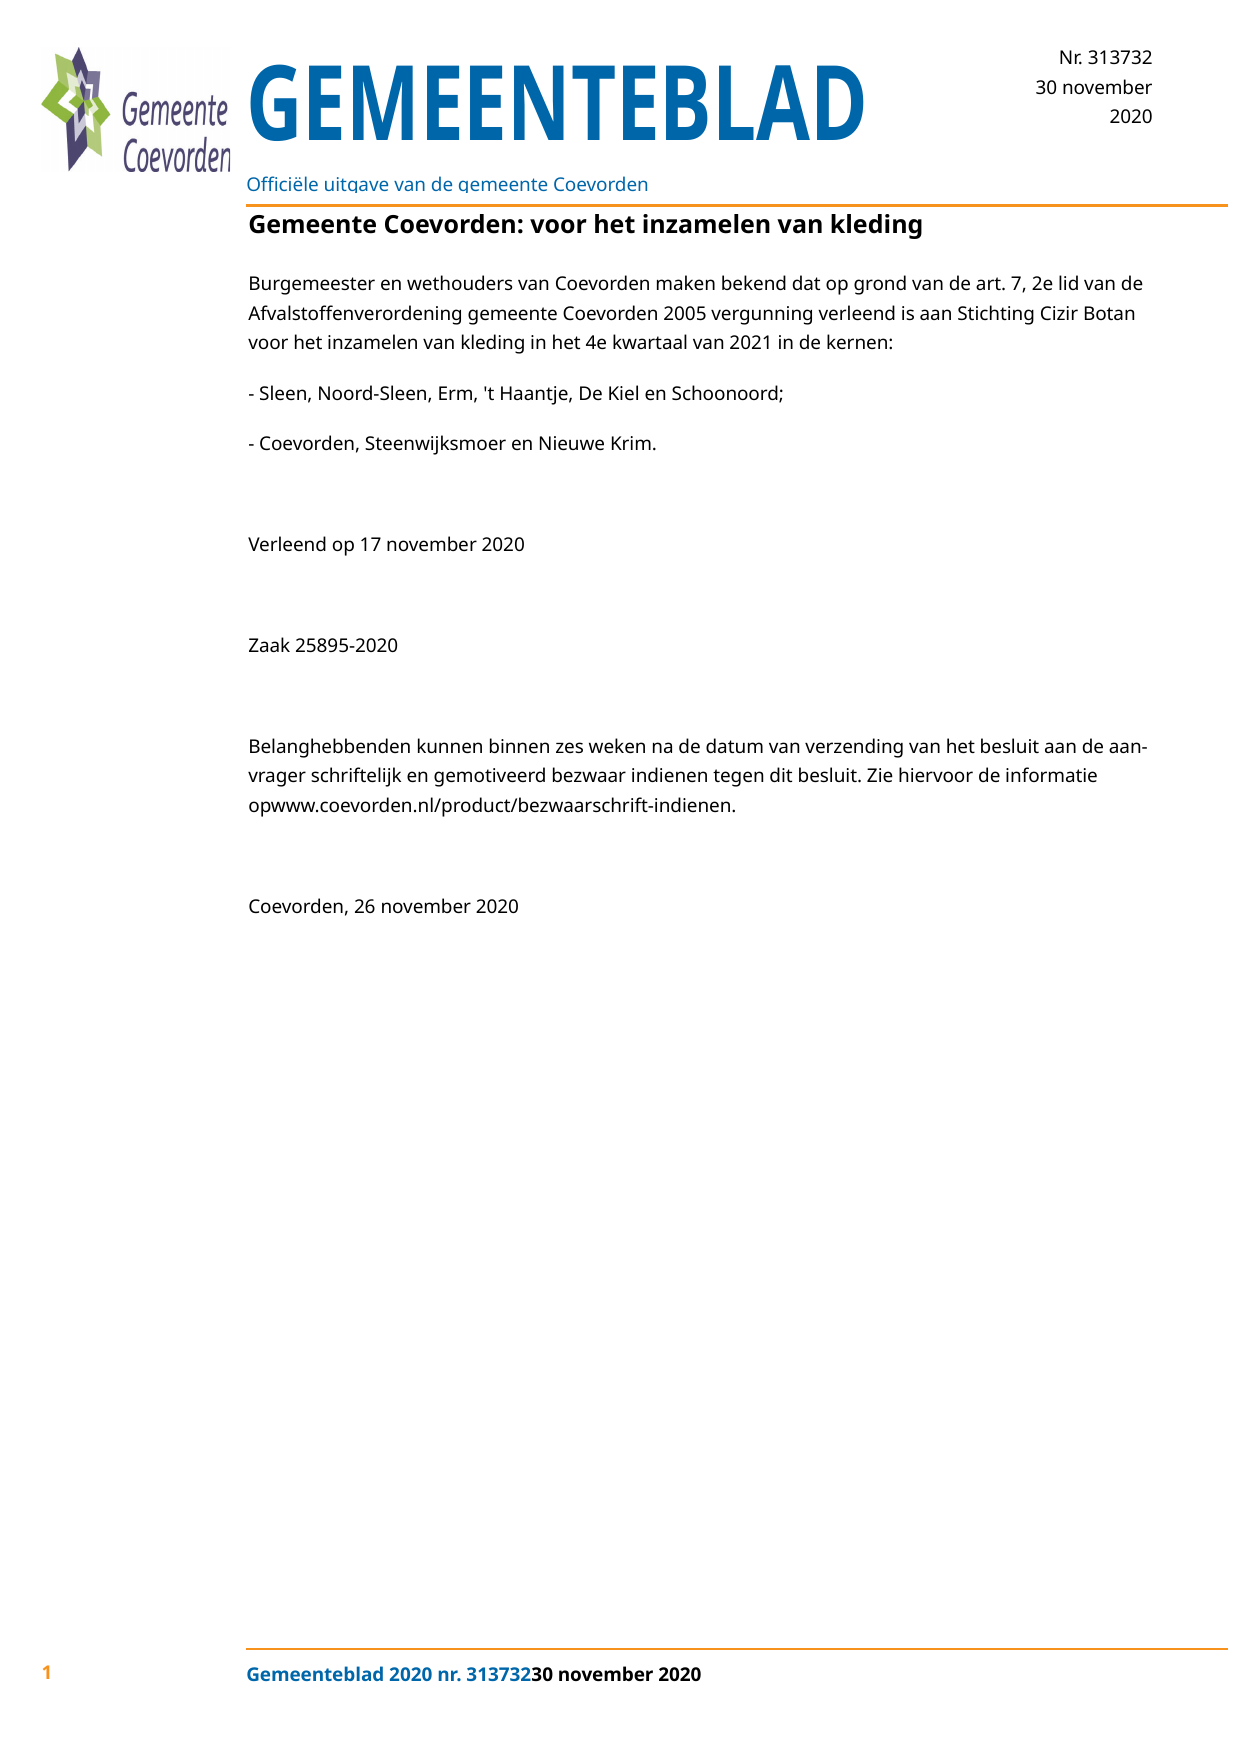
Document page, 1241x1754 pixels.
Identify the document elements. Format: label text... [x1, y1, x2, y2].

text Belanghebbenden kunnen binnen zes weken na de datum van verzending van het besluit aan de aan-vrager schriftelijk en gemotiveerd bezwaar indienen tegen dit besluit. Zie hiervoor de informatie opwww.coevorden.nl/product/bezwaarschrift-indienen. [248, 733, 1152, 818]
text Burgemeester en wethouders van Coevorden maken bekend dat op grond van de art. 7, 2e lid van de Afvalstoffenverordening gemeente Coevorden 2005 vergunning verleend is aan Stichting Cizir Botan voor het inzamelen van kleding in het 4e kwartaal van 2021 in de kernen: [248, 270, 1152, 355]
picture [41, 47, 231, 172]
text - Coevorden, Steenwijksmoer en Nieuwe Krim. [248, 430, 1152, 456]
text - Sleen, Noord-Sleen, Erm, 't Haantje, De Kiel en Schoonoord; [248, 380, 1152, 406]
text Zaak 25895-2020 [248, 632, 1152, 658]
text Coevorden, 26 november 2020 [248, 893, 1152, 918]
text Gemeente Coevorden: voor het inzamelen van kleding [248, 207, 1152, 241]
text Verleend op 17 november 2020 [248, 531, 1152, 557]
